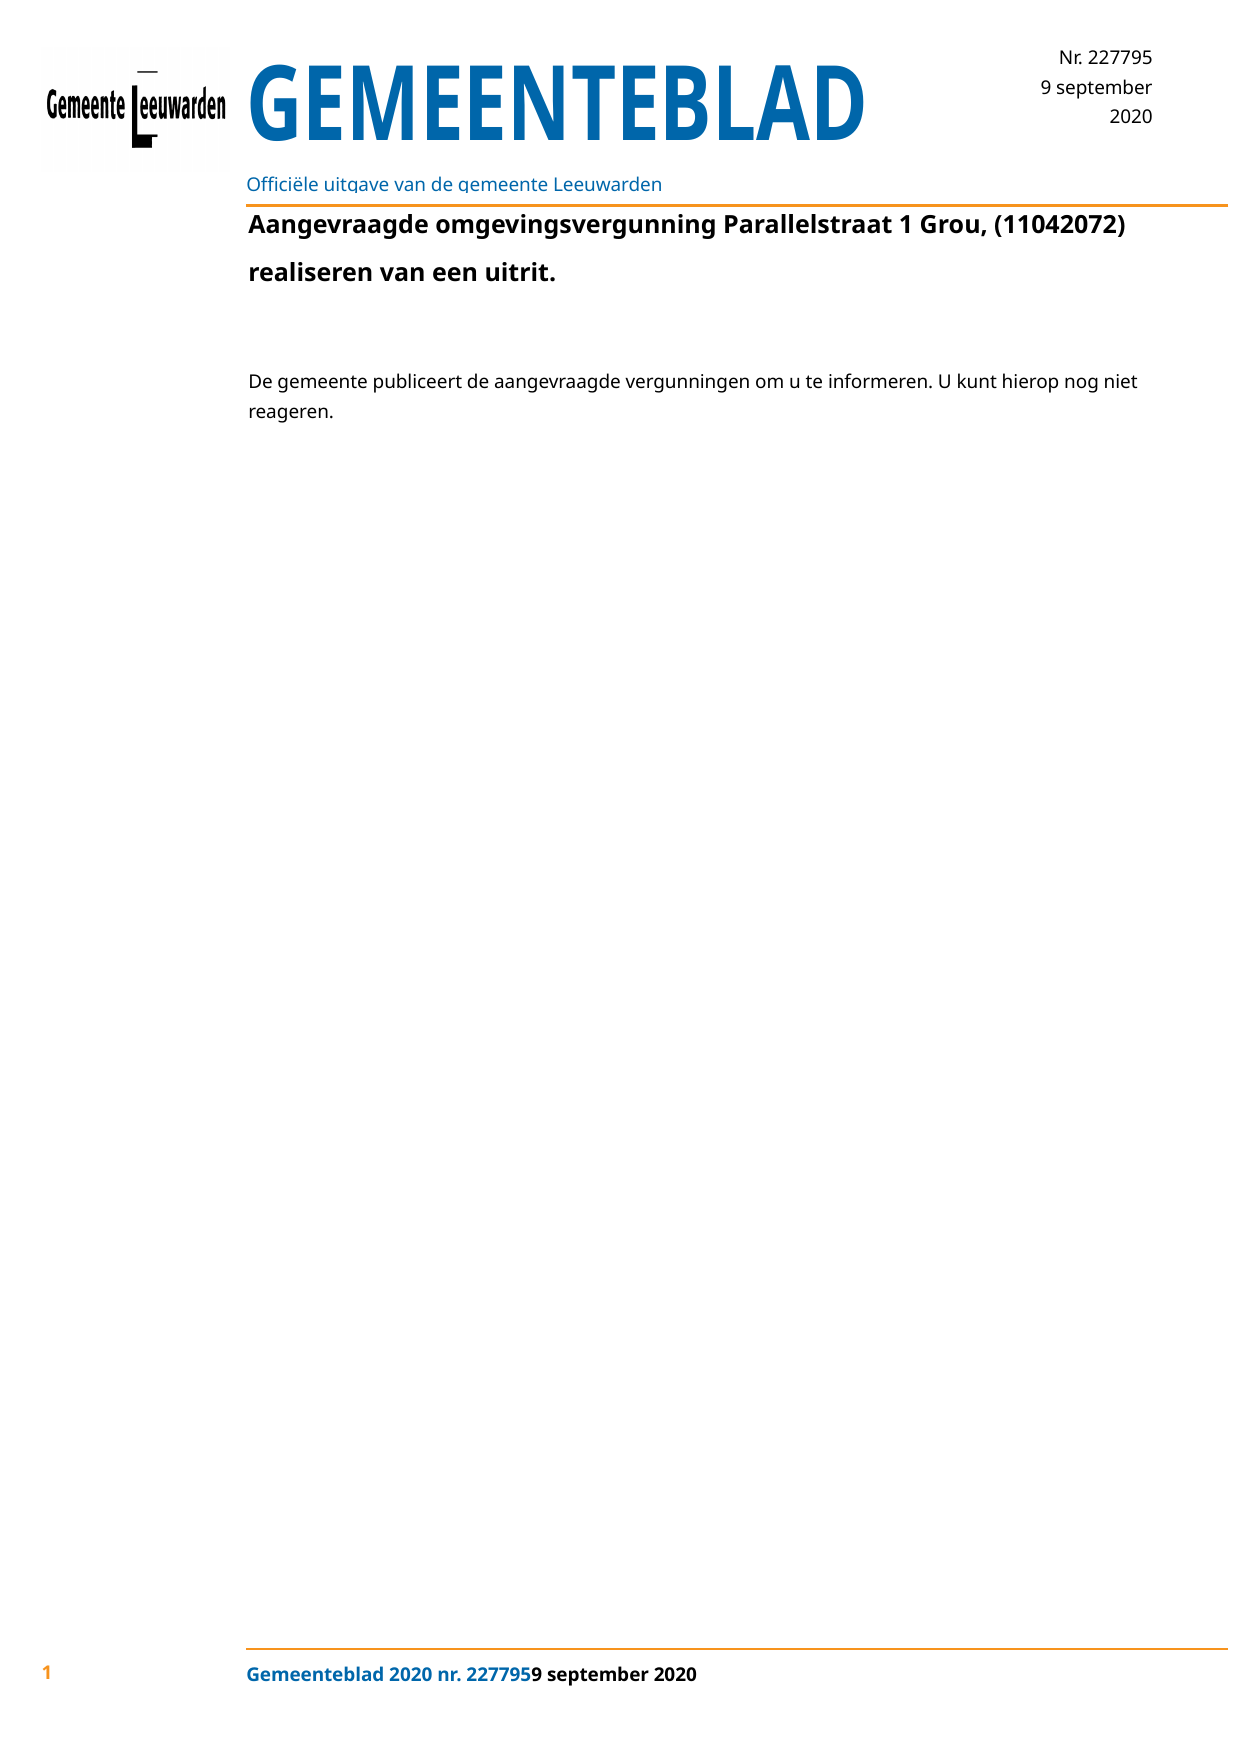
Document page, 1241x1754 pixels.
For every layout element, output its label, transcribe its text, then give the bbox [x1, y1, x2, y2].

text Aangevraagde omgevingsvergunning Parallelstraat 1 Grou, (11042072) realiseren van een uitrit. [248, 207, 1152, 288]
picture [41, 47, 231, 172]
text De gemeente publiceert de aangevraagde vergunningen om u te informeren. U kunt hierop nog niet reageren. [248, 368, 1152, 424]
